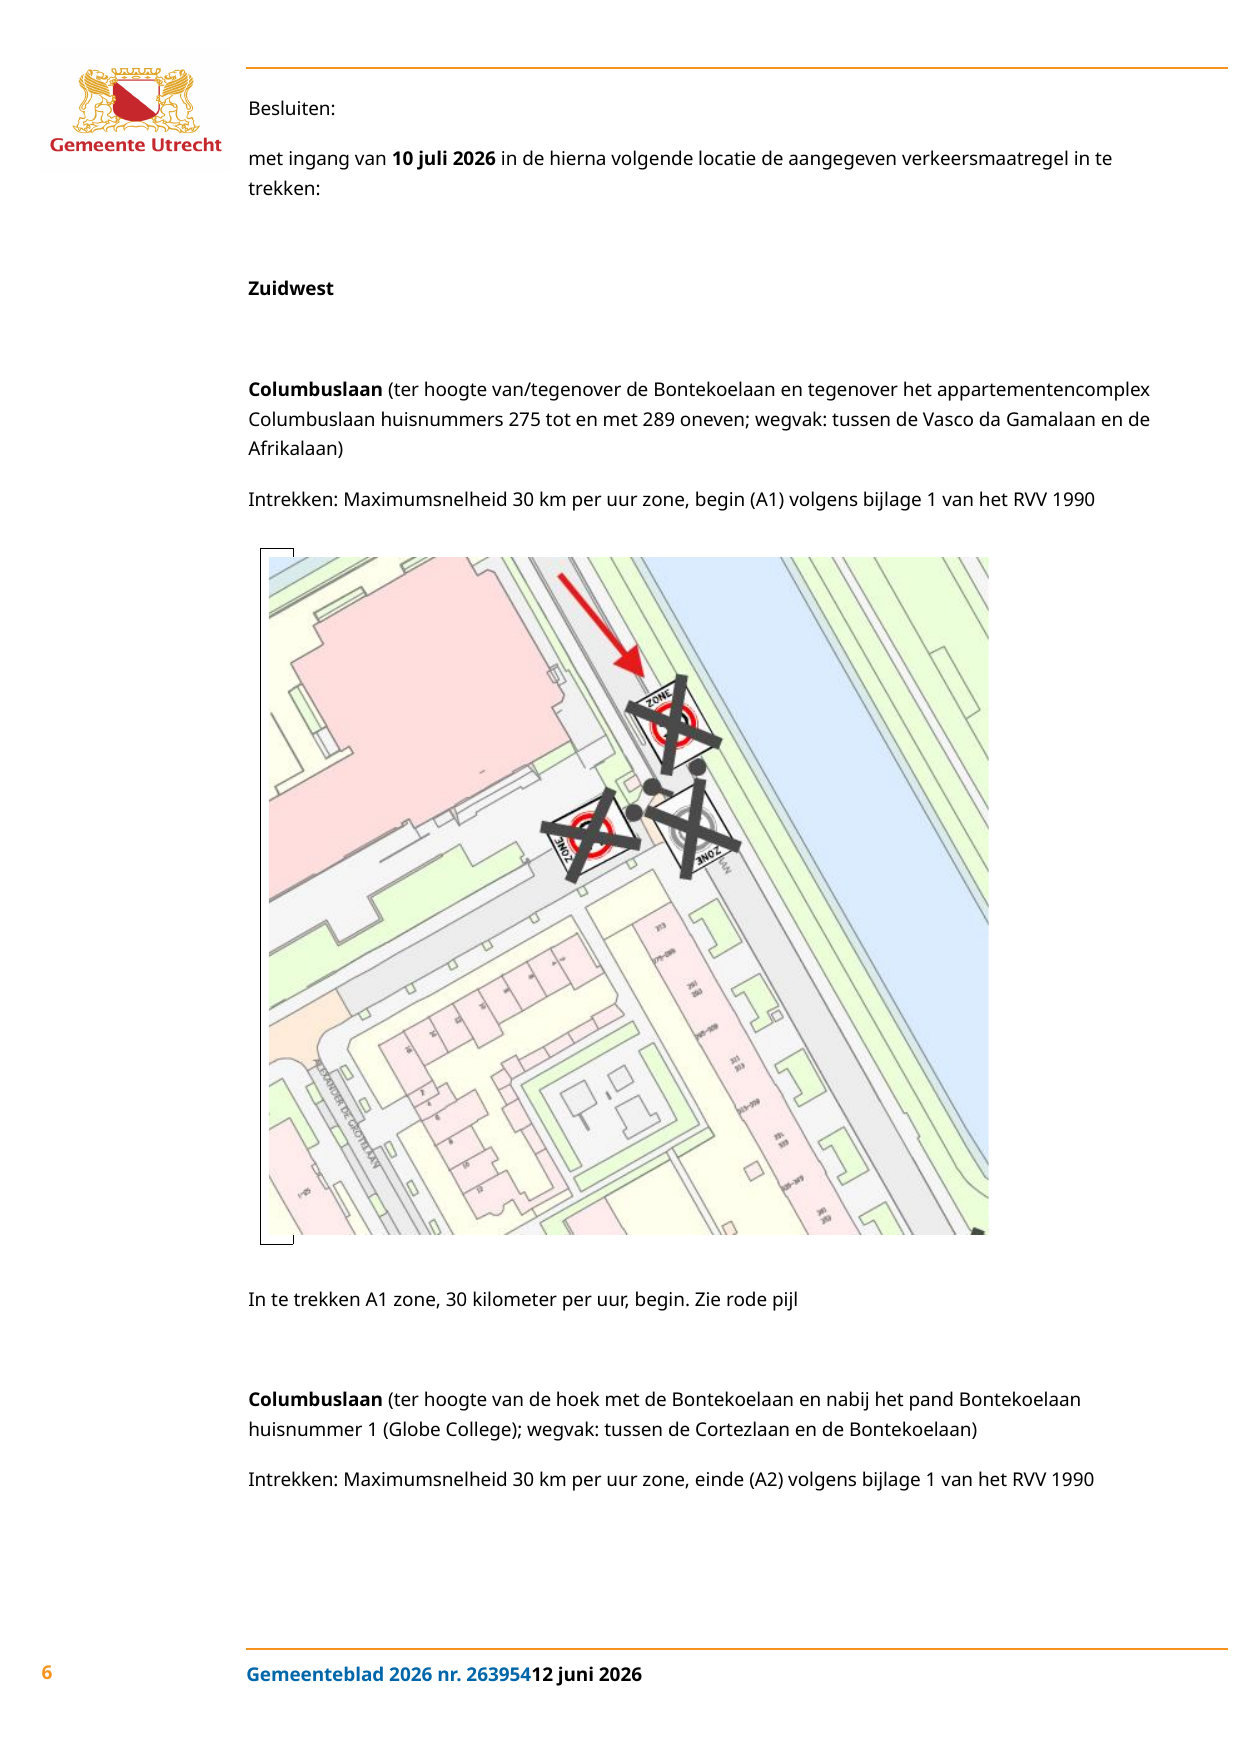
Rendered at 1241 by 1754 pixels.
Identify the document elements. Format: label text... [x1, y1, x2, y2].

text Besluiten: [248, 95, 1152, 121]
picture [268, 557, 989, 1235]
text Columbuslaan (ter hoogte van de hoek met de Bontekoelaan en nabij het pand Bontekoelaan huisnummer 1 (Globe College); wegvak: tussen de Cortezlaan en de Bontekoelaan) [248, 1387, 1152, 1442]
text In te trekken A1 zone, 30 kilometer per uur, begin. Zie rode pijl [248, 1286, 1152, 1312]
text met ingang van 10 juli 2026 in de hierna volgende locatie de aangegeven verkeersmaatregel in te trekken: [248, 145, 1152, 201]
text Columbuslaan (ter hoogte van/tegenover de Bontekoelaan en tegenover het appartementencomplex Columbuslaan huisnummers 275 tot en met 289 oneven; wegvak: tussen de Vasco da Gamalaan en de Afrikalaan) [248, 376, 1152, 461]
picture [41, 47, 231, 172]
text Intrekken: Maximumsnelheid 30 km per uur zone, einde (A2) volgens bijlage 1 van het RVV 1990 [248, 1467, 1152, 1492]
text Intrekken: Maximumsnelheid 30 km per uur zone, begin (A1) volgens bijlage 1 van het RVV 1990 [248, 486, 1152, 512]
text Zuidwest [248, 276, 1152, 301]
